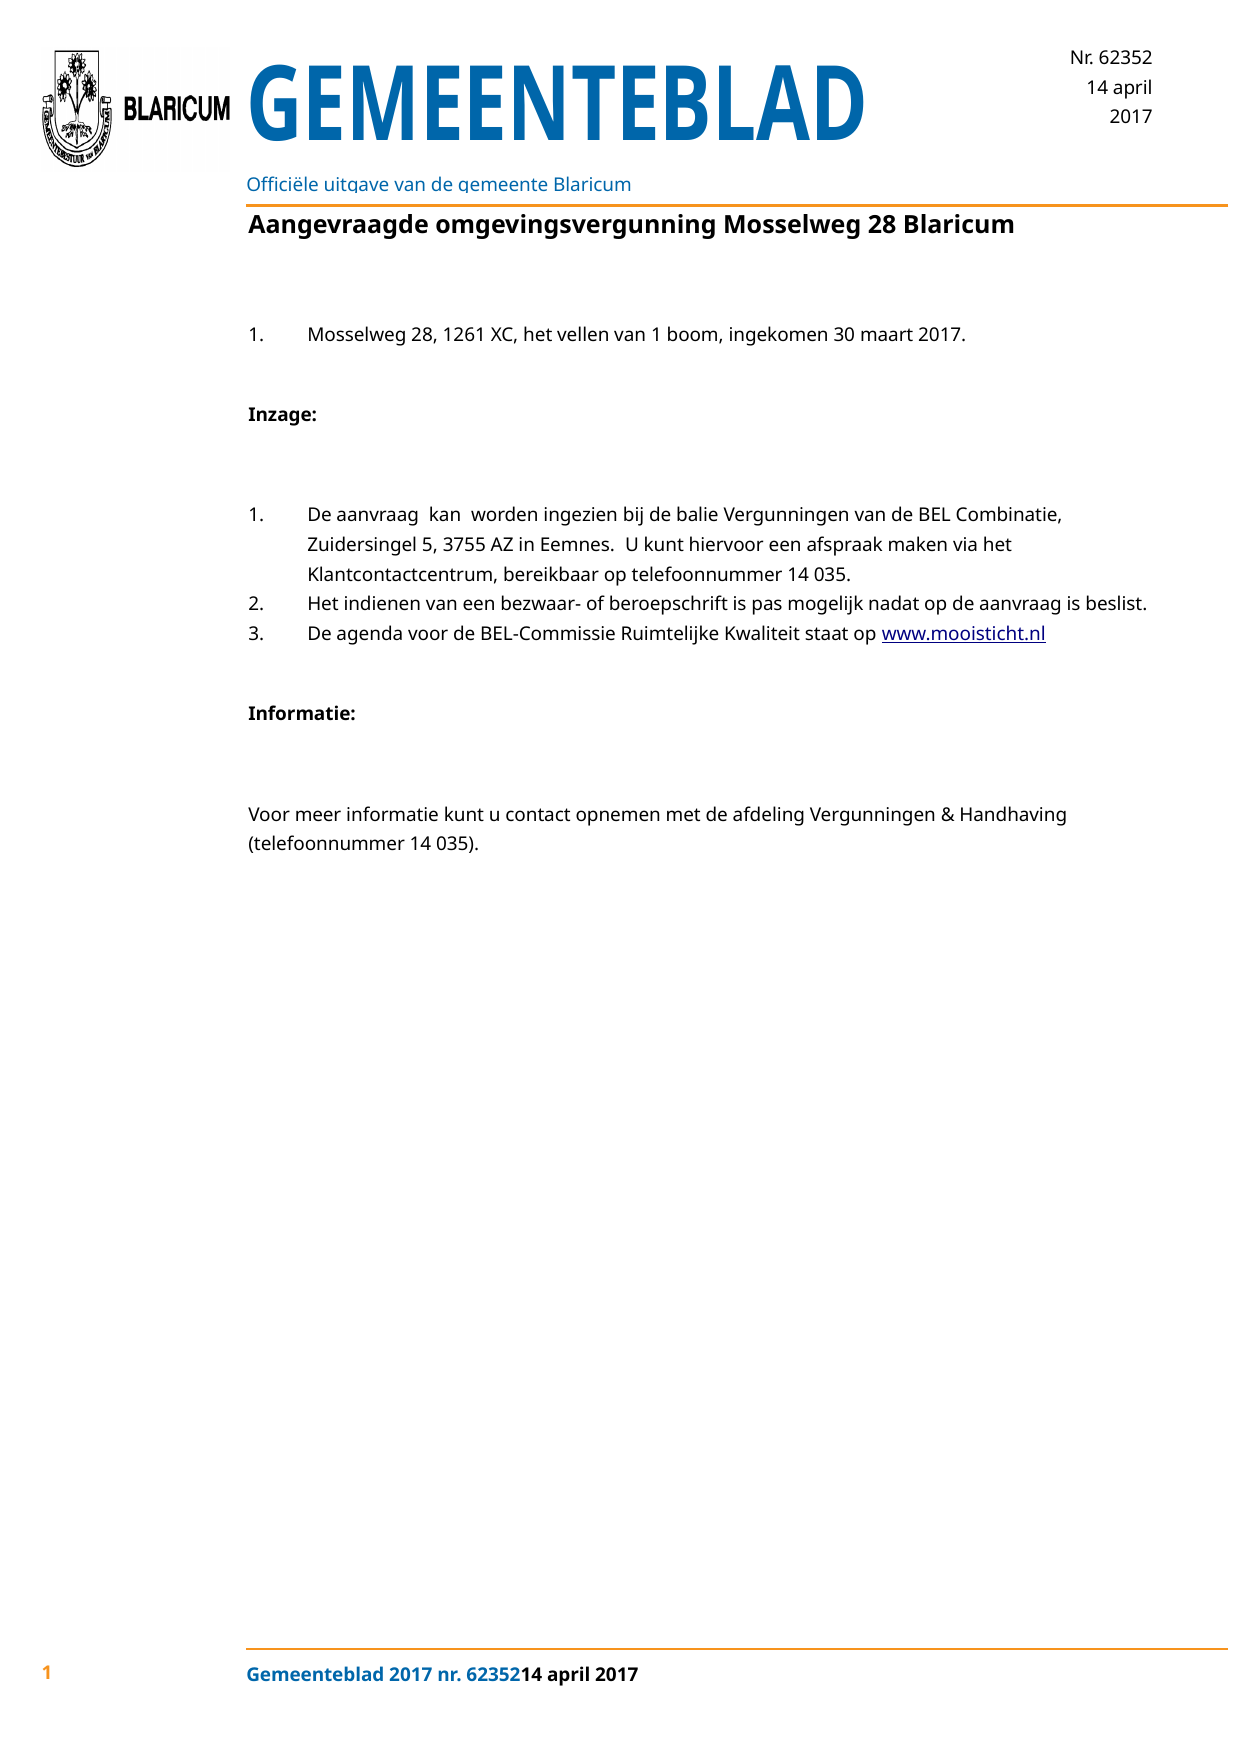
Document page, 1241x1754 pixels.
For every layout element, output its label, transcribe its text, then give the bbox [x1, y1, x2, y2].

picture [41, 47, 231, 172]
list Mosselweg 28, 1261 XC, het vellen van 1 boom, ingekomen 30 maart 2017. [248, 321, 1152, 346]
text Voor meer informatie kunt u contact opnemen met de afdeling Vergunningen & Handhaving (telefoonnummer 14 035). [248, 801, 1152, 856]
list De aanvraag kan worden ingezien bij de balie Vergunningen van de BEL Combinatie, Zuidersingel 5, 3755 AZ in Eemnes. U kunt hiervoor een afspraak maken via het Klantcontactcentrum, bereikbaar op telefoonnummer 14 035. [248, 502, 1152, 586]
text Aangevraagde omgevingsvergunning Mosselweg 28 Blaricum [248, 207, 1152, 241]
text Inzage: [248, 401, 1152, 426]
text Informatie: [248, 700, 1152, 726]
list Het indienen van een bezwaar- of beroepschrift is pas mogelijk nadat op de aanvraag is beslist. [248, 590, 1152, 616]
list De agenda voor de BEL-Commissie Ruimtelijke Kwaliteit staat op www.mooisticht.nl [248, 620, 1152, 646]
